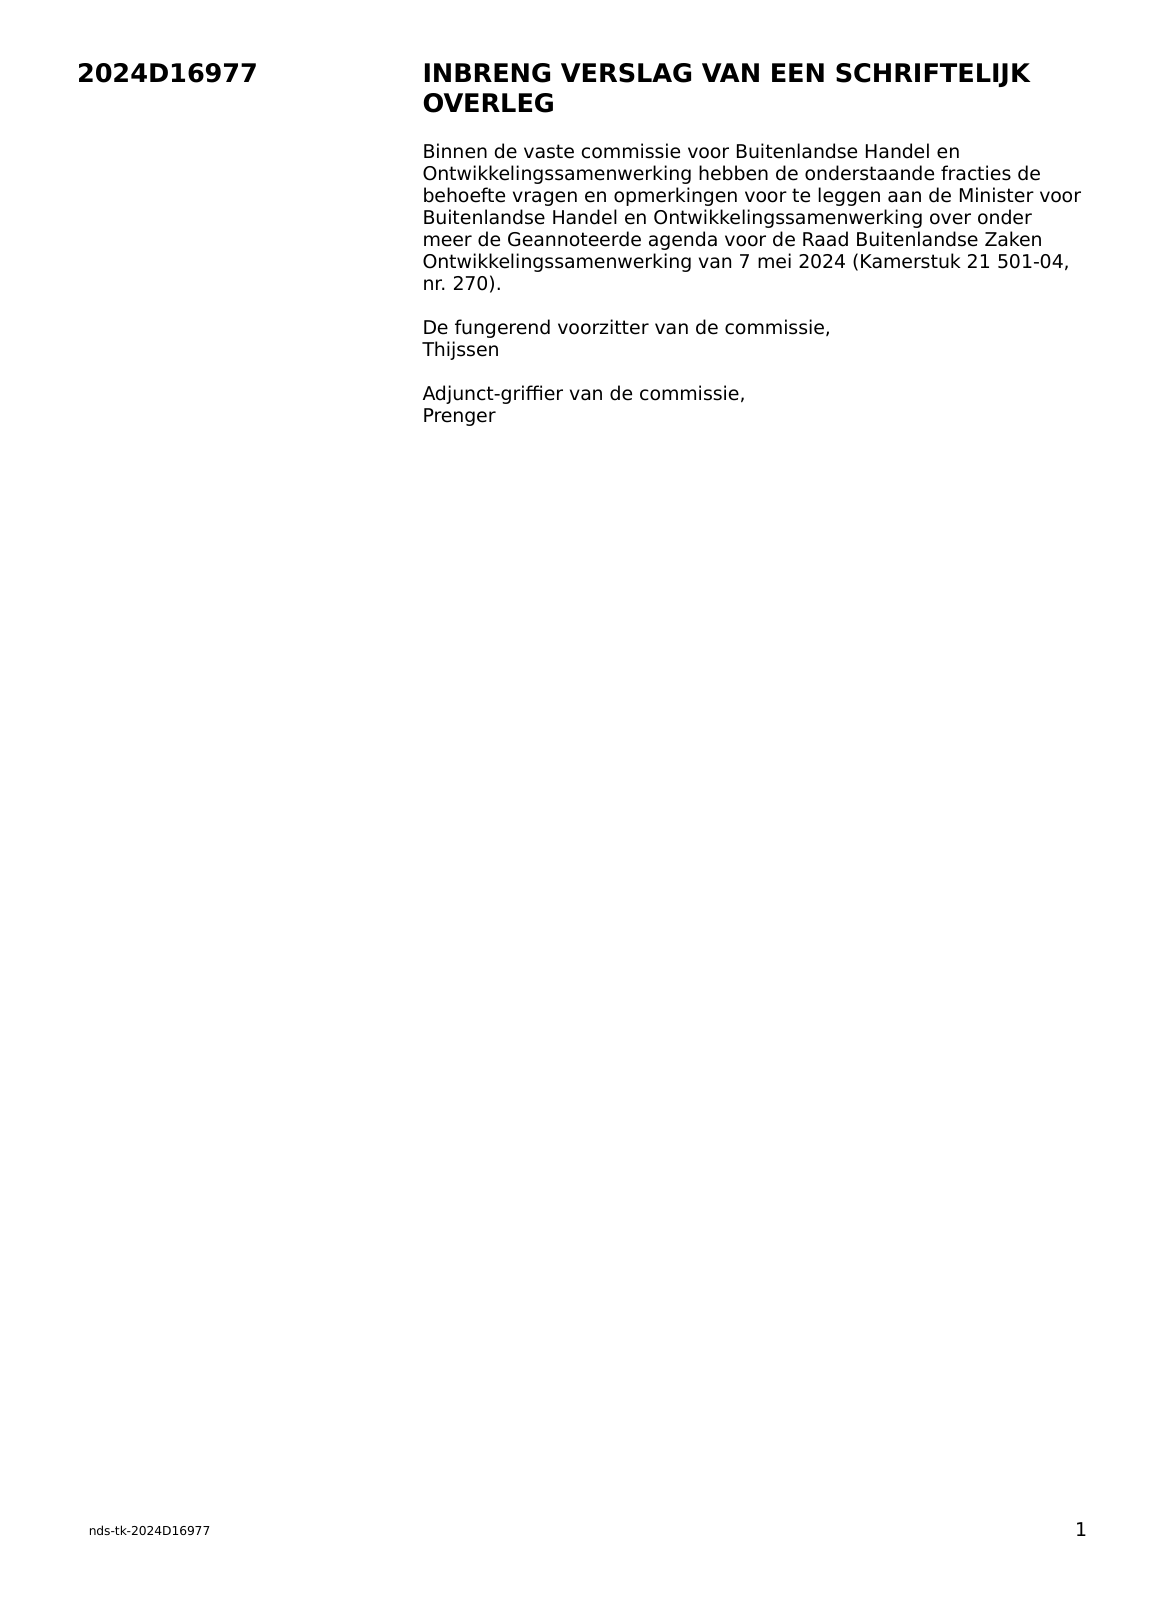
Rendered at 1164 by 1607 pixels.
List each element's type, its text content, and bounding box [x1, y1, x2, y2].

text Adjunct-griffier van de commissie, [422, 383, 1087, 405]
text De fungerend voorzitter van de commissie, [422, 317, 1087, 339]
text Thijssen [422, 339, 1087, 361]
text nds-tk-2024D16977 [88, 1524, 323, 1538]
text 2024D16977 INBRENG VERSLAG VAN EEN SCHRIFTELIJK OVERLEG [77, 59, 1087, 118]
text Binnen de vaste commissie voor Buitenlandse Handel en Ontwikkelingssamenwerking hebben de onderstaande fracties de behoefte vragen en opmerkingen voor te leggen aan de Minister voor Buitenlandse Handel en Ontwikkelingssamenwerking over onder meer de Geannoteerde agenda voor de Raad Buitenlandse Zaken Ontwikkelingssamenwerking van 7 mei 2024 (Kamerstuk 21 501-04, nr. 270). [422, 141, 1087, 294]
text Prenger [422, 405, 1087, 427]
